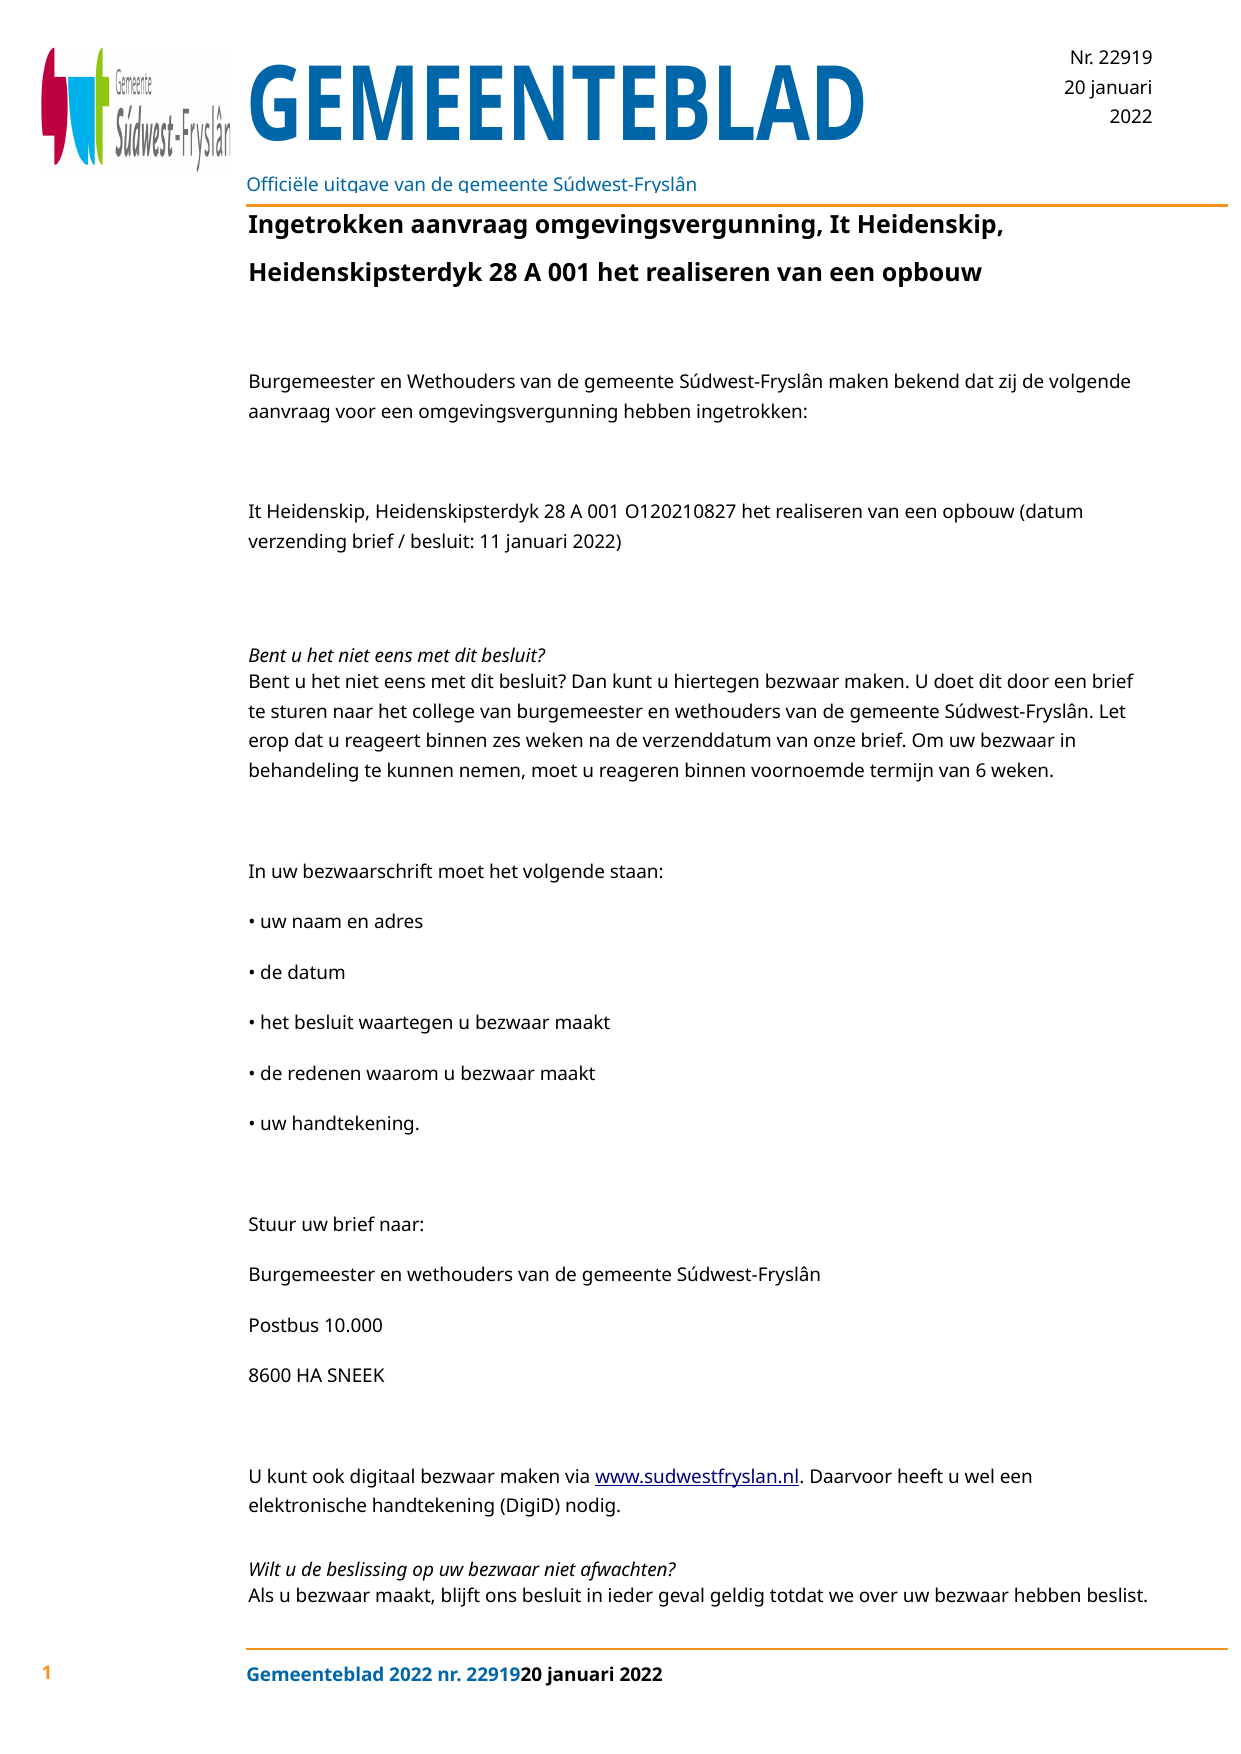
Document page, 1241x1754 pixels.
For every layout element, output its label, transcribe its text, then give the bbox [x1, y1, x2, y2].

text • uw handtekening. [248, 1110, 1152, 1136]
text Burgemeester en Wethouders van de gemeente Súdwest-Fryslân maken bekend dat zij de volgende aanvraag voor een omgevingsvergunning hebben ingetrokken: [248, 368, 1152, 424]
text • het besluit waartegen u bezwaar maakt [248, 1009, 1152, 1035]
text • de datum [248, 959, 1152, 984]
text Bent u het niet eens met dit besluit? Dan kunt u hiertegen bezwaar maken. U doet dit door een brief te sturen naar het college van burgemeester en wethouders van de gemeente Súdwest-Fryslân. Let erop dat u reageert binnen zes weken na de verzenddatum van onze brief. Om uw bezwaar in behandeling te kunnen nemen, moet u reageren binnen voornoemde termijn van 6 weken. [248, 668, 1152, 783]
text In uw bezwaarschrift moet het volgende staan: [248, 858, 1152, 884]
text 8600 HA SNEEK [248, 1362, 1152, 1388]
picture [41, 47, 231, 172]
text Bent u het niet eens met dit besluit? [248, 643, 1152, 668]
text Burgemeester en wethouders van de gemeente Súdwest-Fryslân [248, 1261, 1152, 1287]
text Postbus 10.000 [248, 1312, 1152, 1337]
text Ingetrokken aanvraag omgevingsvergunning, It Heidenskip, Heidenskipsterdyk 28 A 001 het realiseren van een opbouw [248, 207, 1152, 288]
text Als u bezwaar maakt, blijft ons besluit in ieder geval geldig totdat we over uw bezwaar hebben beslist. [248, 1582, 1152, 1608]
text It Heidenskip, Heidenskipsterdyk 28 A 001 O120210827 het realiseren van een opbouw (datum verzending brief / besluit: 11 januari 2022) [248, 499, 1152, 554]
text • de redenen waarom u bezwaar maakt [248, 1060, 1152, 1085]
text Stuur uw brief naar: [248, 1211, 1152, 1237]
text • uw naam en adres [248, 908, 1152, 934]
text U kunt ook digitaal bezwaar maken via www.sudwestfryslan.nl. Daarvoor heeft u wel een elektronische handtekening (DigiD) nodig. [248, 1463, 1152, 1518]
text Wilt u de beslissing op uw bezwaar niet afwachten? [248, 1557, 1152, 1582]
